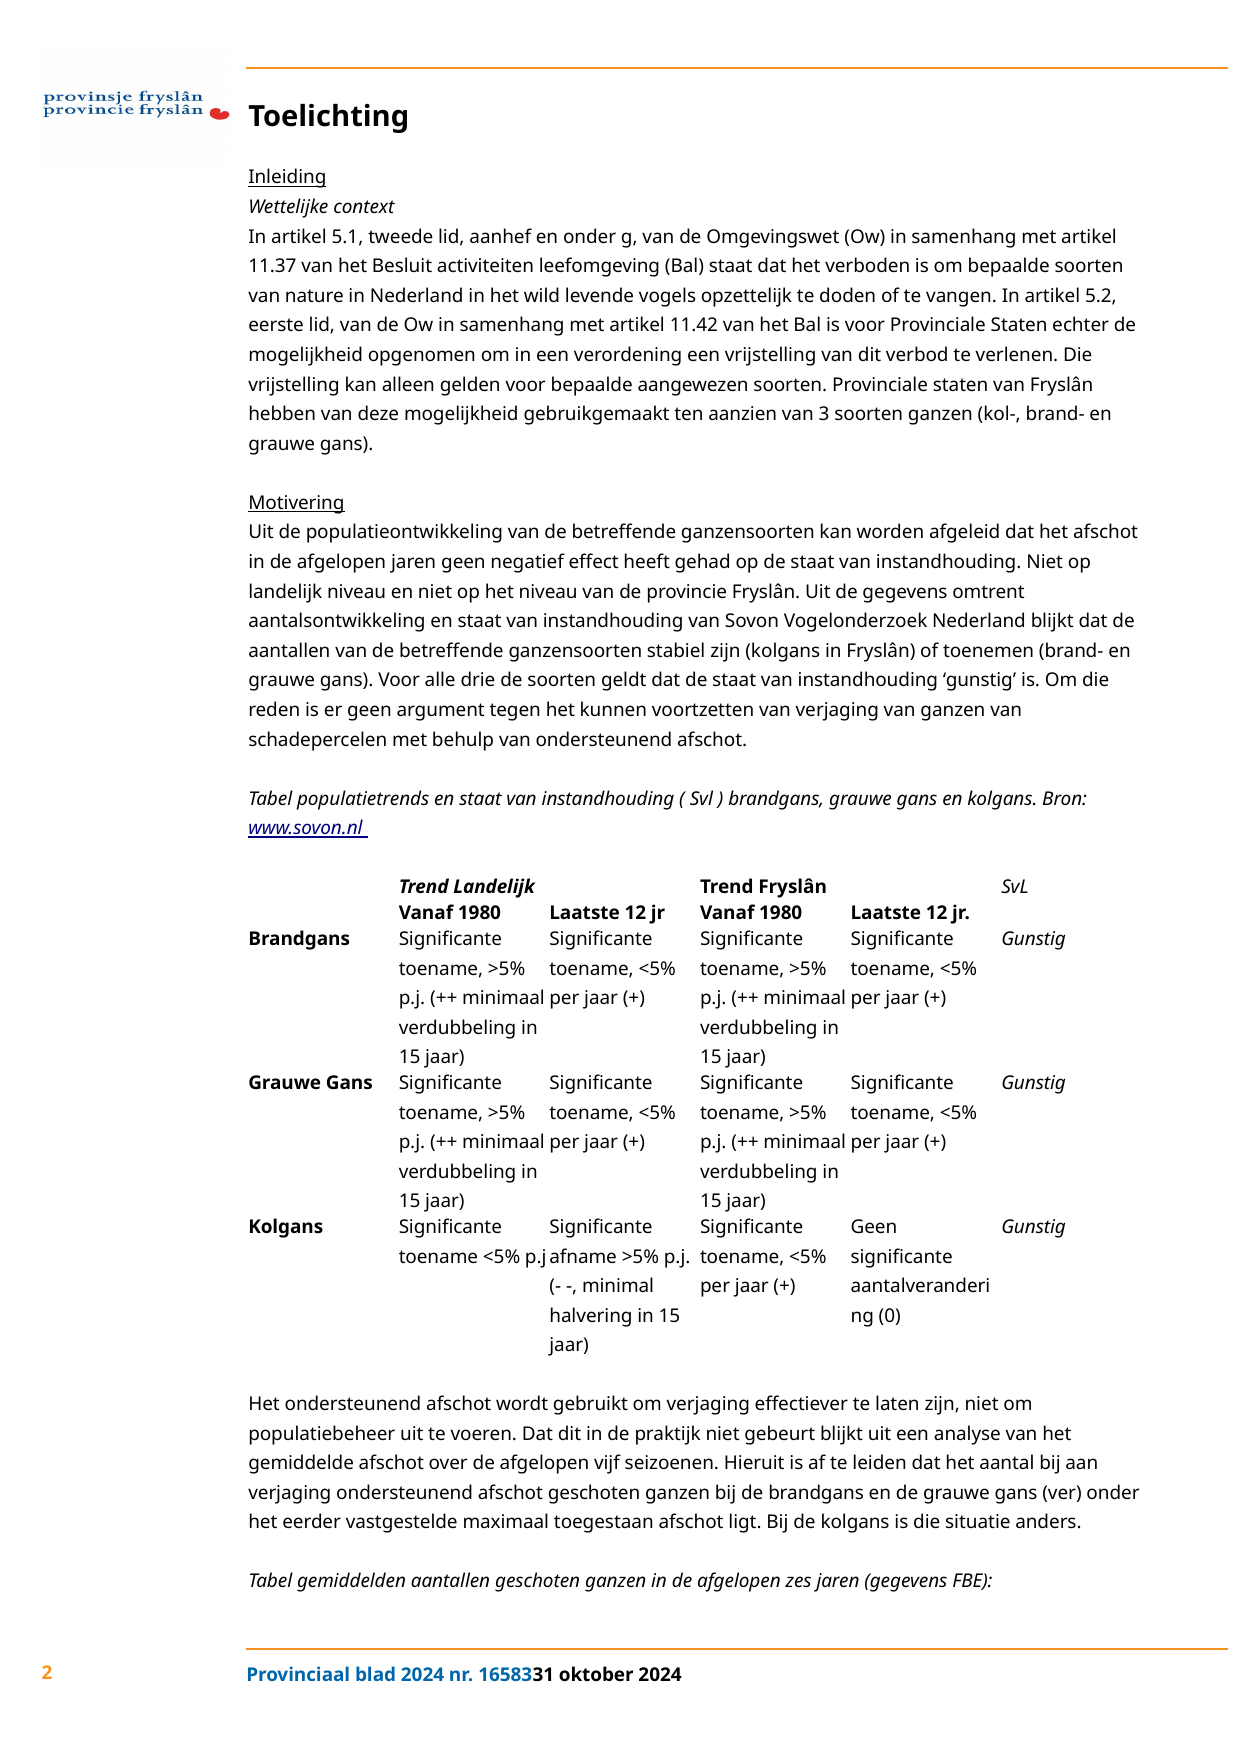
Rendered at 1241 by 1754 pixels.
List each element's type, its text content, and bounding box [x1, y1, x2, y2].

table_cell Significante toename, >5% p.j. (++ minimaal verdubbeling in 15 jaar) [700, 925, 850, 1069]
table_cell Laatste 12 jr. [850, 900, 1001, 925]
table_cell Brandgans [248, 925, 398, 1069]
table_header Trend Landelijk [399, 874, 549, 899]
text Inleiding [248, 164, 1152, 189]
text Toelichting [248, 95, 1152, 134]
table_cell Gunstig [1001, 925, 1152, 1069]
table_header [248, 874, 398, 899]
table_cell Significante toename, <5% per jaar (+) [700, 1213, 850, 1357]
table_cell Significante toename, <5% per jaar (+) [549, 925, 700, 1069]
table_cell [1001, 900, 1152, 925]
table_cell Significante toename, >5% p.j. (++ minimaal verdubbeling in 15 jaar) [399, 925, 549, 1069]
table_cell Vanaf 1980 [399, 900, 549, 925]
table_cell Grauwe Gans [248, 1069, 398, 1213]
text Tabel gemiddelden aantallen geschoten ganzen in de afgelopen zes jaren (gegevens FBE): [248, 1568, 1152, 1593]
table_cell Significante toename, >5% p.j. (++ minimaal verdubbeling in 15 jaar) [399, 1069, 549, 1213]
table_cell Kolgans [248, 1213, 398, 1357]
table_cell Significante toename <5% p.j [399, 1213, 549, 1357]
table_cell Significante toename, <5% per jaar (+) [850, 925, 1001, 1069]
text Uit de populatieontwikkeling van de betreffende ganzensoorten kan worden afgeleid dat het afschot in de afgelopen jaren geen negatief effect heeft gehad op de staat van instandhouding. Niet op landelijk niveau en niet op het niveau van de provincie Fryslân. Uit de gegevens omtrent aantalsontwikkeling en staat van instandhouding van Sovon Vogelonderzoek Nederland blijkt dat de aantallen van de betreffende ganzensoorten stabiel zijn (kolgans in Fryslân) of toenemen (brand- en grauwe gans). Voor alle drie de soorten geldt dat de staat van instandhouding ‘gunstig’ is. Om die reden is er geen argument tegen het kunnen voortzetten van verjaging van ganzen van schadepercelen met behulp van ondersteunend afschot. [248, 519, 1152, 751]
picture [41, 47, 231, 172]
text Wettelijke context [248, 193, 1152, 219]
table_cell [248, 900, 398, 925]
text In artikel 5.1, tweede lid, aanhef en onder g, van de Omgevingswet (Ow) in samenhang met artikel 11.37 van het Besluit activiteiten leefomgeving (Bal) staat dat het verboden is om bepaalde soorten van nature in Nederland in het wild levende vogels opzettelijk te doden of te vangen. In artikel 5.2, eerste lid, van de Ow in samenhang met artikel 11.42 van het Bal is voor Provinciale Staten echter de mogelijkheid opgenomen om in een verordening een vrijstelling van dit verbod te verlenen. Die vrijstelling kan alleen gelden voor bepaalde aangewezen soorten. Provinciale staten van Fryslân hebben van deze mogelijkheid gebruikgemaakt ten aanzien van 3 soorten ganzen (kol-, brand- en grauwe gans). [248, 223, 1152, 456]
table_header [850, 874, 1001, 899]
table_cell Gunstig [1001, 1213, 1152, 1357]
table_cell Significante afname >5% p.j. (- -, minimal halvering in 15 jaar) [549, 1213, 700, 1357]
table_cell Significante toename, <5% per jaar (+) [549, 1069, 700, 1213]
table_header Trend Fryslân [700, 874, 850, 899]
table_cell Significante toename, >5% p.j. (++ minimaal verdubbeling in 15 jaar) [700, 1069, 850, 1213]
table_cell Laatste 12 jr [549, 900, 700, 925]
table_header [549, 874, 700, 899]
text Tabel populatietrends en staat van instandhouding ( Svl ) brandgans, grauwe gans en kolgans. Bron: www.sovon.nl [248, 785, 1152, 840]
table_cell Gunstig [1001, 1069, 1152, 1213]
text Motivering [248, 489, 1152, 515]
table_cell Significante toename, <5% per jaar (+) [850, 1069, 1001, 1213]
table_cell Geen significante aantalverandering (0) [850, 1213, 1001, 1357]
table_header SvL [1001, 874, 1152, 899]
text Het ondersteunend afschot wordt gebruikt om verjaging effectiever te laten zijn, niet om populatiebeheer uit te voeren. Dat dit in de praktijk niet gebeurt blijkt uit een analyse van het gemiddelde afschot over de afgelopen vijf seizoenen. Hieruit is af te leiden dat het aantal bij aan verjaging ondersteunend afschot geschoten ganzen bij de brandgans en de grauwe gans (ver) onder het eerder vastgestelde maximaal toegestaan afschot ligt. Bij de kolgans is die situatie anders. [248, 1390, 1152, 1534]
table_cell Vanaf 1980 [700, 900, 850, 925]
